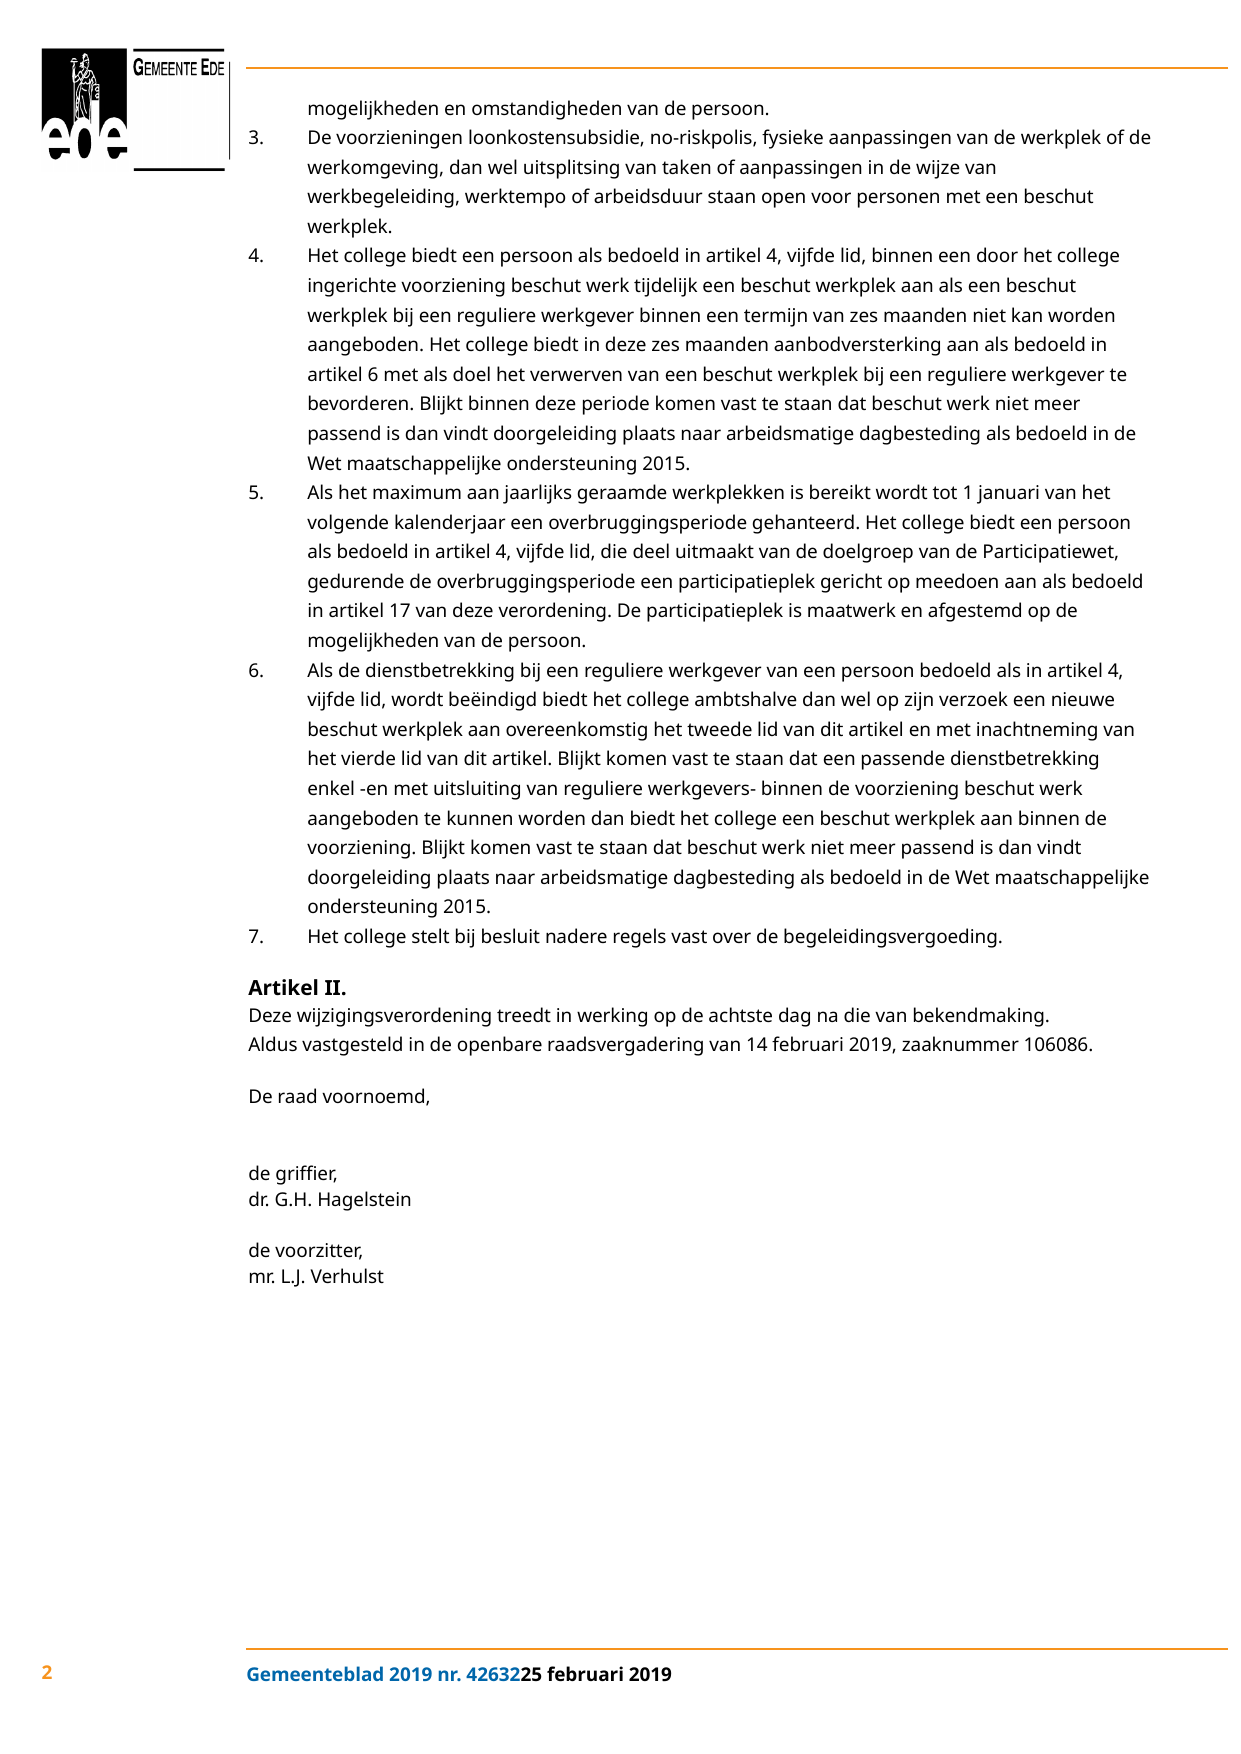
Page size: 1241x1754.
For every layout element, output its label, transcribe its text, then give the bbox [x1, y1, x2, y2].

list De voorzieningen loonkostensubsidie, no-riskpolis, fysieke aanpassingen van de werkplek of de werkomgeving, dan wel uitsplitsing van taken of aanpassingen in de wijze van werkbegeleiding, werktempo of arbeidsduur staan open voor personen met een beschut werkplek. [248, 124, 1152, 239]
text mr. L.J. Verhulst [248, 1263, 1152, 1289]
text Deze wijzigingsverordening treedt in werking op de achtste dag na die van bekendmaking. [248, 1002, 1152, 1028]
text Artikel II. [248, 973, 1152, 1002]
list Als het maximum aan jaarlijks geraamde werkplekken is bereikt wordt tot 1 januari van het volgende kalenderjaar een overbruggingsperiode gehanteerd. Het college biedt een persoon als bedoeld in artikel 4, vijfde lid, die deel uitmaakt van de doelgroep van de Participatiewet, gedurende de overbruggingsperiode een participatieplek gericht op meedoen aan als bedoeld in artikel 17 van deze verordening. De participatieplek is maatwerk en afgestemd op de mogelijkheden van de persoon. [248, 479, 1152, 653]
list Het college stelt bij besluit nadere regels vast over de begeleidingsvergoeding. [248, 923, 1152, 949]
list Het college biedt een persoon als bedoeld in artikel 4, vijfde lid, binnen een door het college ingerichte voorziening beschut werk tijdelijk een beschut werkplek aan als een beschut werkplek bij een reguliere werkgever binnen een termijn van zes maanden niet kan worden aangeboden. Het college biedt in deze zes maanden aanbodversterking aan als bedoeld in artikel 6 met als doel het verwerven van een beschut werkplek bij een reguliere werkgever te bevorderen. Blijkt binnen deze periode komen vast te staan dat beschut werk niet meer passend is dan vindt doorgeleiding plaats naar arbeidsmatige dagbesteding als bedoeld in de Wet maatschappelijke ondersteuning 2015. [248, 243, 1152, 476]
list mogelijkheden en omstandigheden van de persoon. [248, 95, 1152, 121]
text De raad voornoemd, [248, 1083, 1152, 1109]
text Aldus vastgesteld in de openbare raadsvergadering van 14 februari 2019, zaaknummer 106086. [248, 1032, 1152, 1057]
text de voorzitter, [248, 1237, 1152, 1263]
list Als de dienstbetrekking bij een reguliere werkgever van een persoon bedoeld als in artikel 4, vijfde lid, wordt beëindigd biedt het college ambtshalve dan wel op zijn verzoek een nieuwe beschut werkplek aan overeenkomstig het tweede lid van dit artikel en met inachtneming van het vierde lid van dit artikel. Blijkt komen vast te staan dat een passende dienstbetrekking enkel -en met uitsluiting van reguliere werkgevers- binnen de voorziening beschut werk aangeboden te kunnen worden dan biedt het college een beschut werkplek aan binnen de voorziening. Blijkt komen vast te staan dat beschut werk niet meer passend is dan vindt doorgeleiding plaats naar arbeidsmatige dagbesteding als bedoeld in de Wet maatschappelijke ondersteuning 2015. [248, 657, 1152, 919]
text dr. G.H. Hagelstein [248, 1186, 1152, 1212]
picture [41, 47, 231, 172]
text de griffier, [248, 1160, 1152, 1186]
